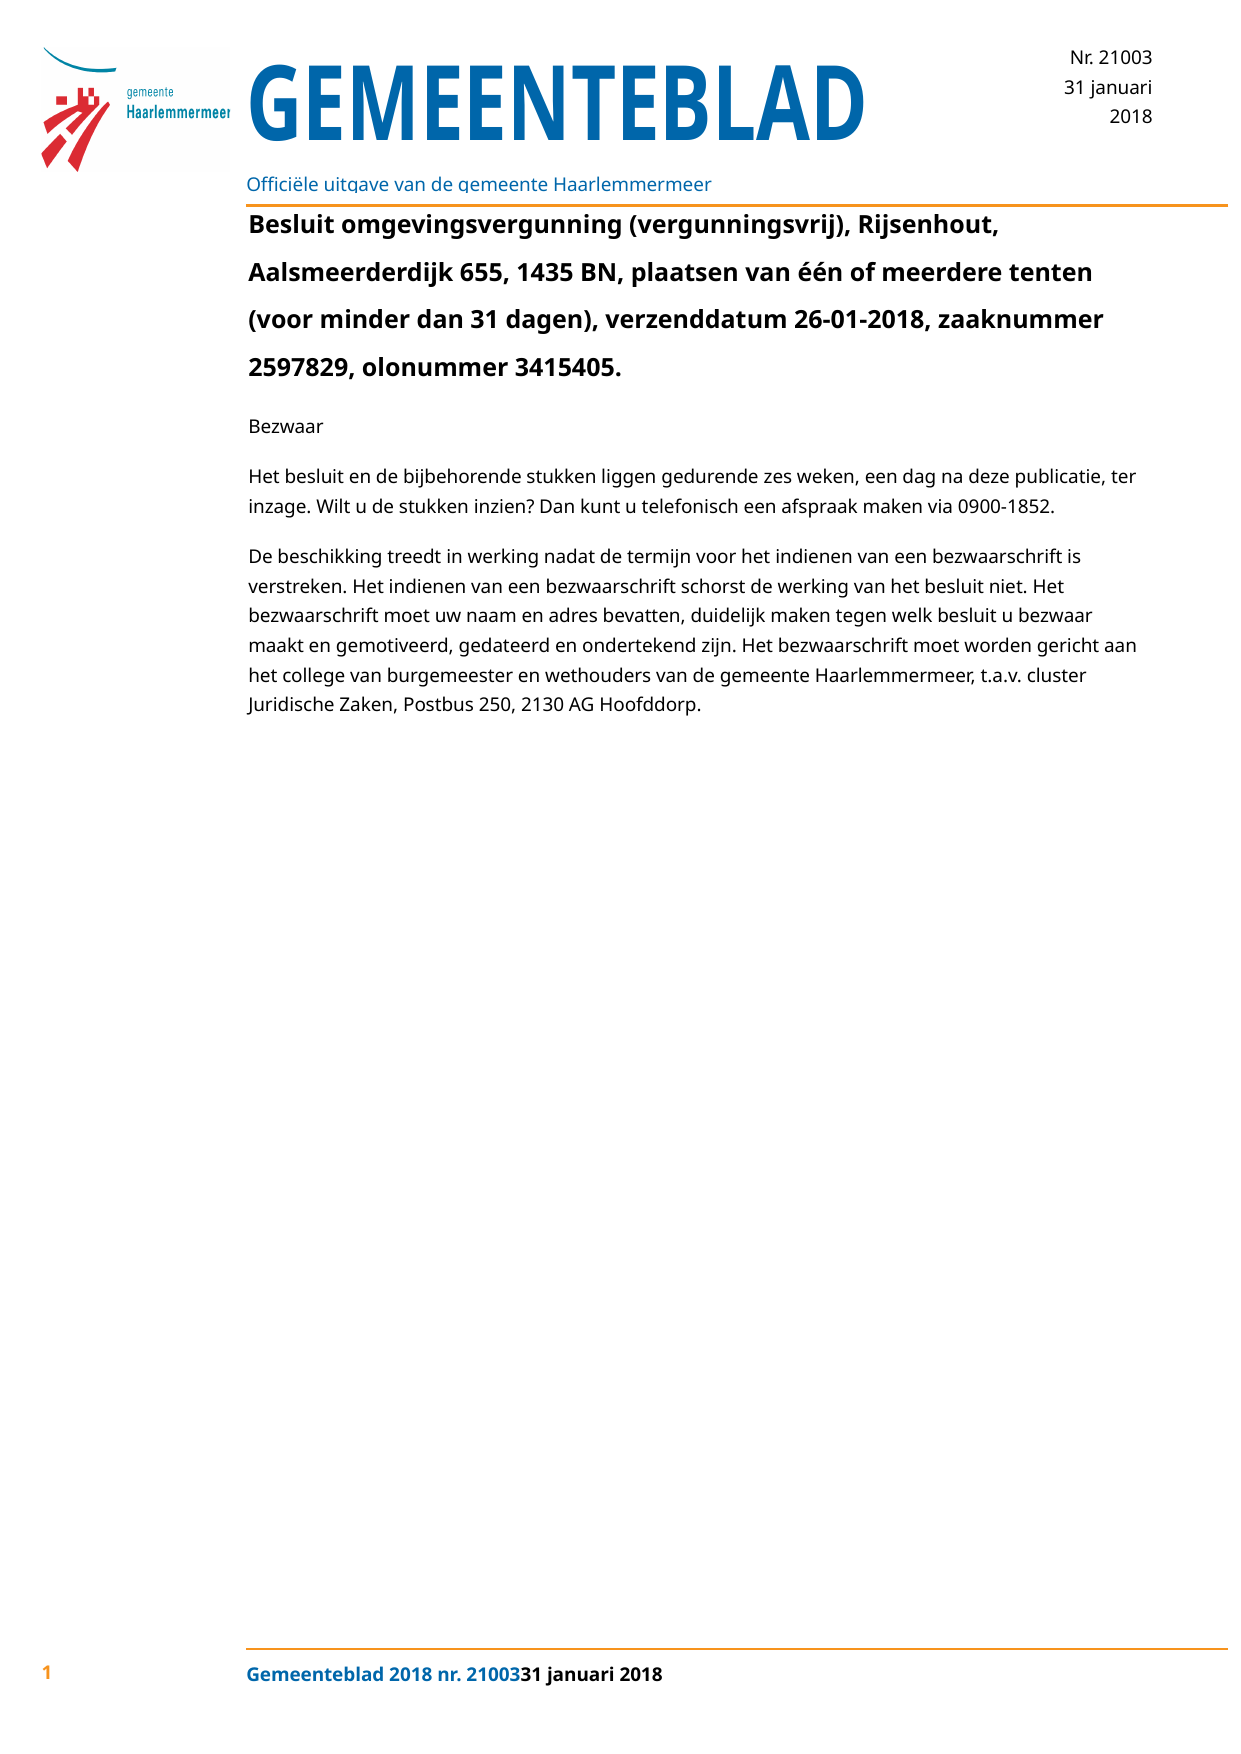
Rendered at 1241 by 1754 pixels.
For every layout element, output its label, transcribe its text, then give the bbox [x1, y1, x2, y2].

text Het besluit en de bijbehorende stukken liggen gedurende zes weken, een dag na deze publicatie, ter inzage. Wilt u de stukken inzien? Dan kunt u telefonisch een afspraak maken via 0900-1852. [248, 463, 1152, 519]
text De beschikking treedt in werking nadat de termijn voor het indienen van een bezwaarschrift is verstreken. Het indienen van een bezwaarschrift schorst de werking van het besluit niet. Het bezwaarschrift moet uw naam en adres bevatten, duidelijk maken tegen welk besluit u bezwaar maakt en gemotiveerd, gedateerd en ondertekend zijn. Het bezwaarschrift moet worden gericht aan het college van burgemeester en wethouders van de gemeente Haarlemmermeer, t.a.v. cluster Juridische Zaken, Postbus 250, 2130 AG Hoofddorp. [248, 543, 1152, 717]
text Besluit omgevingsvergunning (vergunningsvrij), Rijsenhout, Aalsmeerderdijk 655, 1435 BN, plaatsen van één of meerdere tenten (voor minder dan 31 dagen), verzenddatum 26-01-2018, zaaknummer 2597829, olonummer 3415405. [248, 207, 1152, 384]
text Bezwaar [248, 413, 1152, 439]
picture [41, 47, 231, 172]
